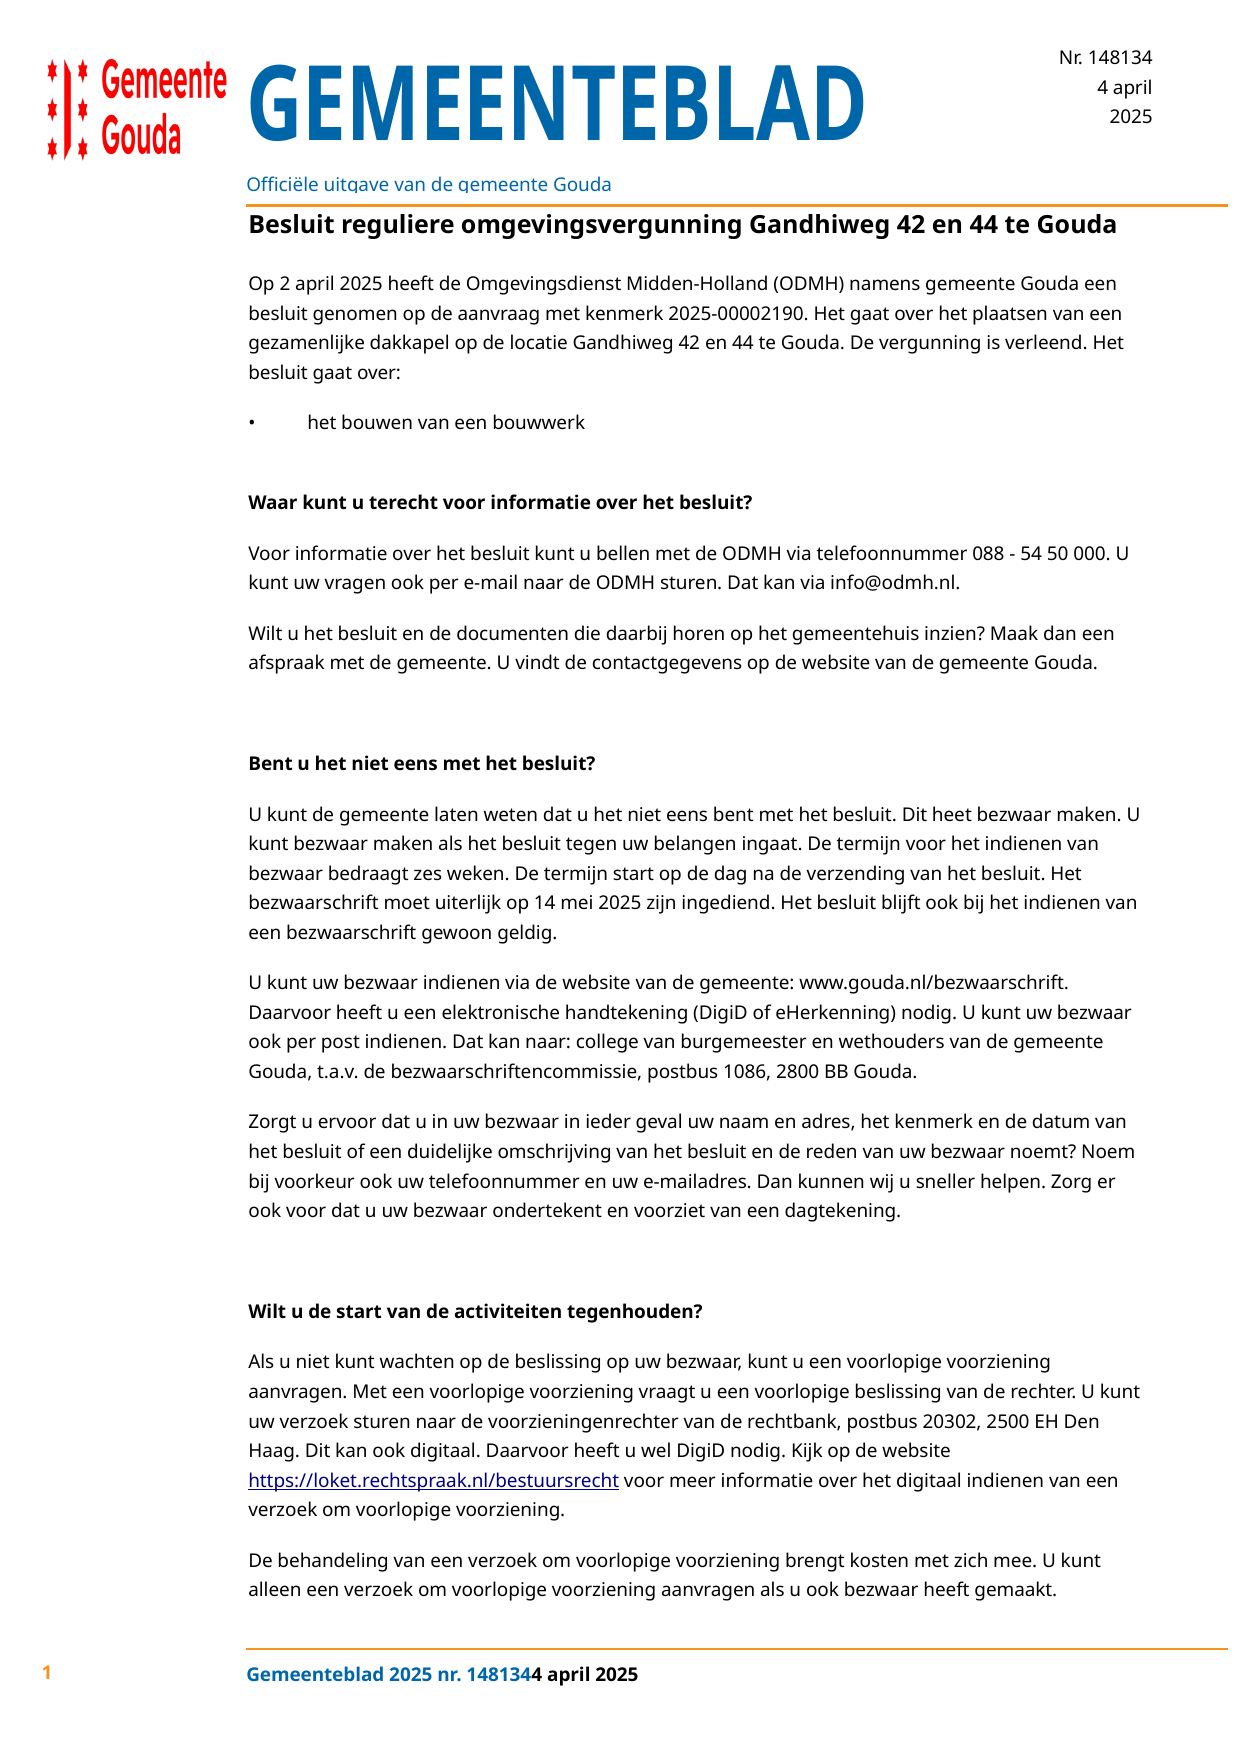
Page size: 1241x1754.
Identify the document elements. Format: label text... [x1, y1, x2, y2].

text Voor informatie over het besluit kunt u bellen met de ODMH via telefoonnummer 088 - 54 50 000. U kunt uw vragen ook per e-mail naar de ODMH sturen. Dat kan via info@odmh.nl. [248, 540, 1152, 595]
text Wilt u het besluit en de documenten die daarbij horen op het gemeentehuis inzien? Maak dan een afspraak met de gemeente. U vindt de contactgegevens op de website van de gemeente Gouda. [248, 620, 1152, 675]
text U kunt uw bezwaar indienen via de website van de gemeente: www.gouda.nl/bezwaarschrift. Daarvoor heeft u een elektronische handtekening (DigiD of eHerkenning) nodig. U kunt uw bezwaar ook per post indienen. Dat kan naar: college van burgemeester en wethouders van de gemeente Gouda, t.a.v. de bezwaarschriftencommissie, postbus 1086, 2800 BB Gouda. [248, 969, 1152, 1084]
text U kunt de gemeente laten weten dat u het niet eens bent met het besluit. Dit heet bezwaar maken. U kunt bezwaar maken als het besluit tegen uw belangen ingaat. De termijn voor het indienen van bezwaar bedraagt zes weken. De termijn start op de dag na de verzending van het besluit. Het bezwaarschrift moet uiterlijk op 14 mei 2025 zijn ingediend. Het besluit blijft ook bij het indienen van een bezwaarschrift gewoon geldig. [248, 801, 1152, 945]
text Wilt u de start van de activiteiten tegenhouden? [248, 1298, 1152, 1324]
text Als u niet kunt wachten op de beslissing op uw bezwaar, kunt u een voorlopige voorziening aanvragen. Met een voorlopige voorziening vraagt u een voorlopige beslissing van de rechter. U kunt uw verzoek sturen naar de voorzieningenrechter van de rechtbank, postbus 20302, 2500 EH Den Haag. Dit kan ook digitaal. Daarvoor heeft u wel DigiD nodig. Kijk op de website https://loket.rechtspraak.nl/bestuursrecht voor meer informatie over het digitaal indienen van een verzoek om voorlopige voorziening. [248, 1349, 1152, 1522]
text Zorgt u ervoor dat u in uw bezwaar in ieder geval uw naam en adres, het kenmerk en de datum van het besluit of een duidelijke omschrijving van het besluit en de reden van uw bezwaar noemt? Noem bij voorkeur ook uw telefoonnummer en uw e-mailadres. Dan kunnen wij u sneller helpen. Zorg er ook voor dat u uw bezwaar ondertekent en voorziet van een dagtekening. [248, 1109, 1152, 1223]
text Besluit reguliere omgevingsvergunning Gandhiweg 42 en 44 te Gouda [248, 207, 1152, 241]
text Bent u het niet eens met het besluit? [248, 750, 1152, 776]
text Op 2 april 2025 heeft de Omgevingsdienst Midden-Holland (ODMH) namens gemeente Gouda een besluit genomen op de aanvraag met kenmerk 2025-00002190. Het gaat over het plaatsen van een gezamenlijke dakkapel op de locatie Gandhiweg 42 en 44 te Gouda. De vergunning is verleend. Het besluit gaat over: [248, 270, 1152, 385]
list het bouwen van een bouwwerk [248, 409, 1152, 435]
picture [41, 47, 231, 172]
text De behandeling van een verzoek om voorlopige voorziening brengt kosten met zich mee. U kunt alleen een verzoek om voorlopige voorziening aanvragen als u ook bezwaar heeft gemaakt. [248, 1547, 1152, 1602]
text Waar kunt u terecht voor informatie over het besluit? [248, 489, 1152, 515]
